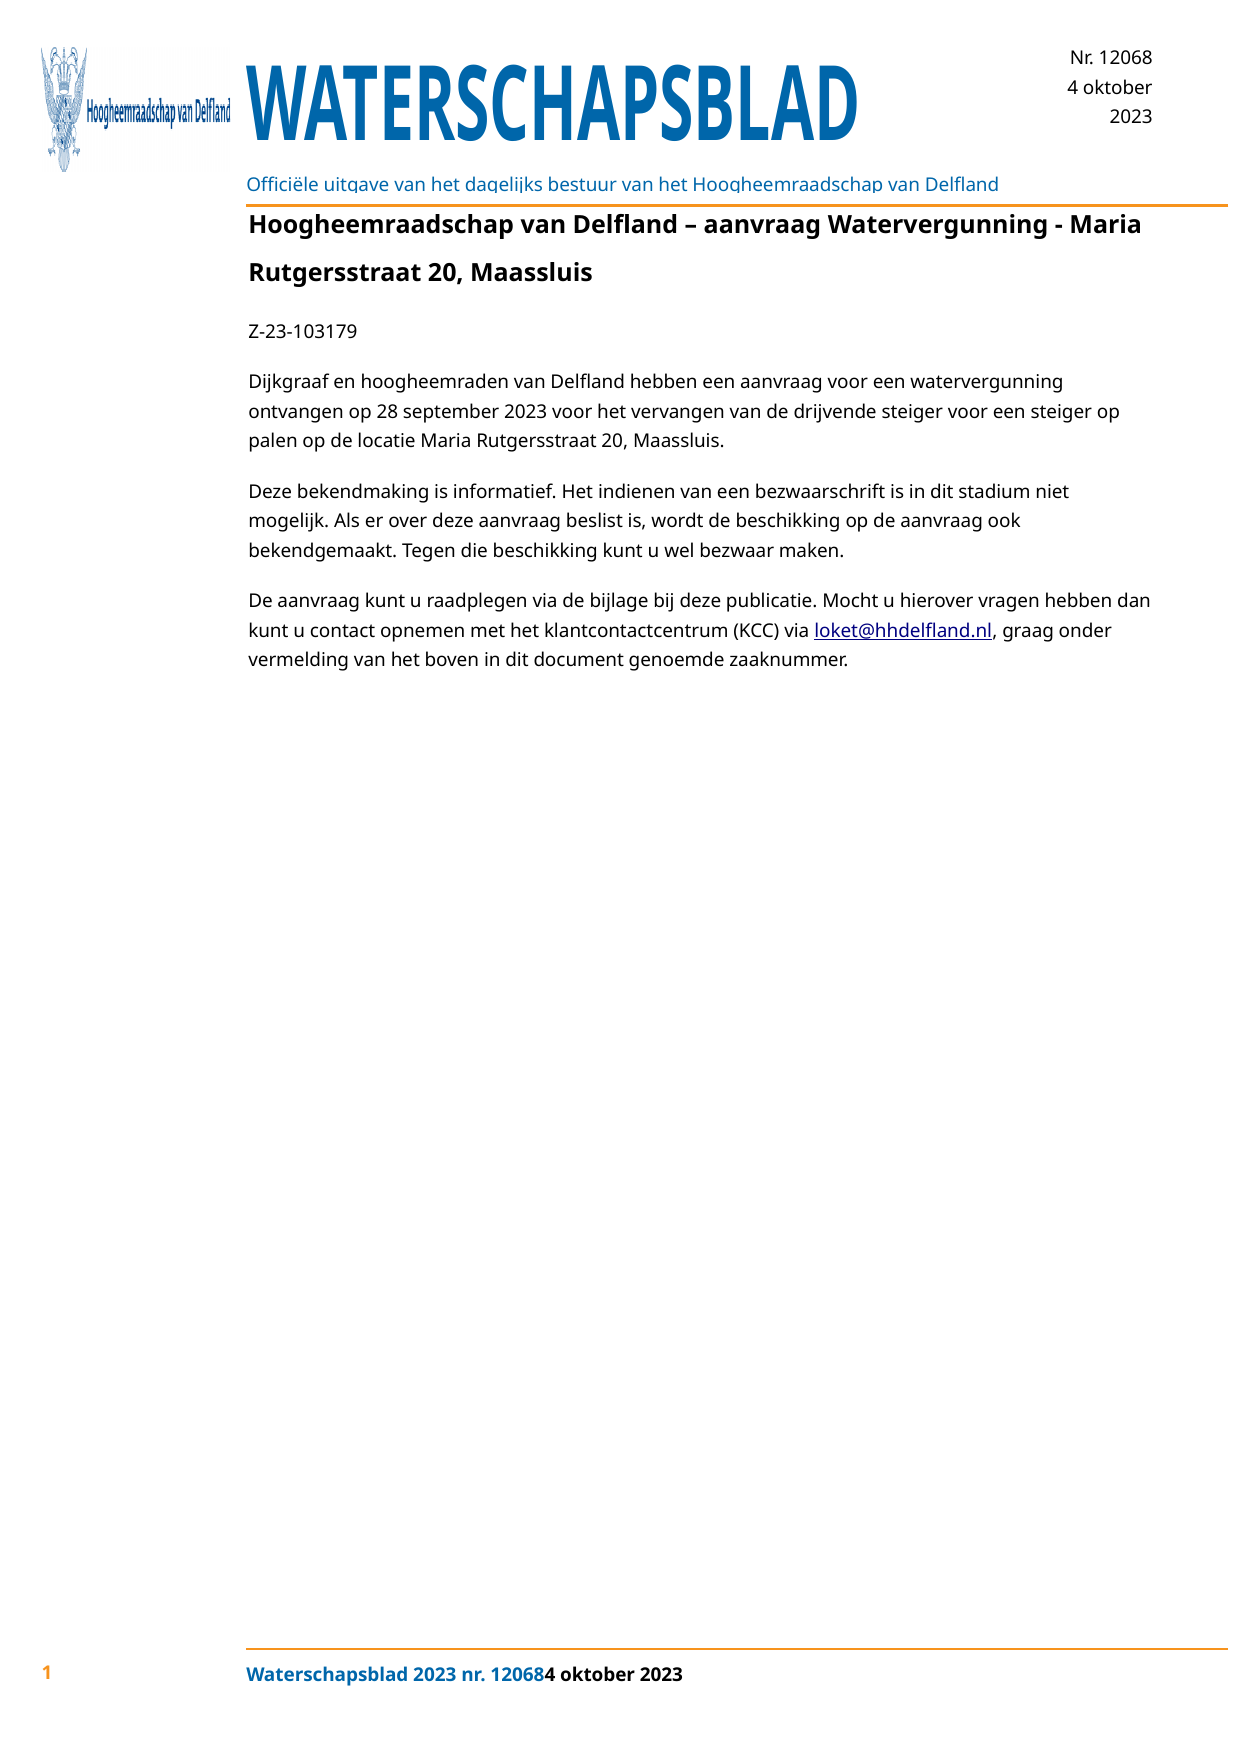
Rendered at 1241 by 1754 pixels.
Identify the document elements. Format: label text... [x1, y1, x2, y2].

picture [41, 47, 231, 172]
text Deze bekendmaking is informatief. Het indienen van een bezwaarschrift is in dit stadium niet mogelijk. Als er over deze aanvraag beslist is, wordt de beschikking op de aanvraag ook bekendgemaakt. Tegen die beschikking kunt u wel bezwaar maken. [248, 478, 1152, 563]
text Dijkgraaf en hoogheemraden van Delfland hebben een aanvraag voor een watervergunning ontvangen op 28 september 2023 voor het vervangen van de drijvende steiger voor een steiger op palen op de locatie Maria Rutgersstraat 20, Maassluis. [248, 368, 1152, 453]
text Z-23-103179 [248, 318, 1152, 344]
text De aanvraag kunt u raadplegen via de bijlage bij deze publicatie. Mocht u hierover vragen hebben dan kunt u contact opnemen met het klantcontactcentrum (KCC) via loket@hhdelfland.nl, graag onder vermelding van het boven in dit document genoemde zaaknummer. [248, 587, 1152, 672]
text Hoogheemraadschap van Delfland – aanvraag Watervergunning - Maria Rutgersstraat 20, Maassluis [248, 207, 1152, 288]
